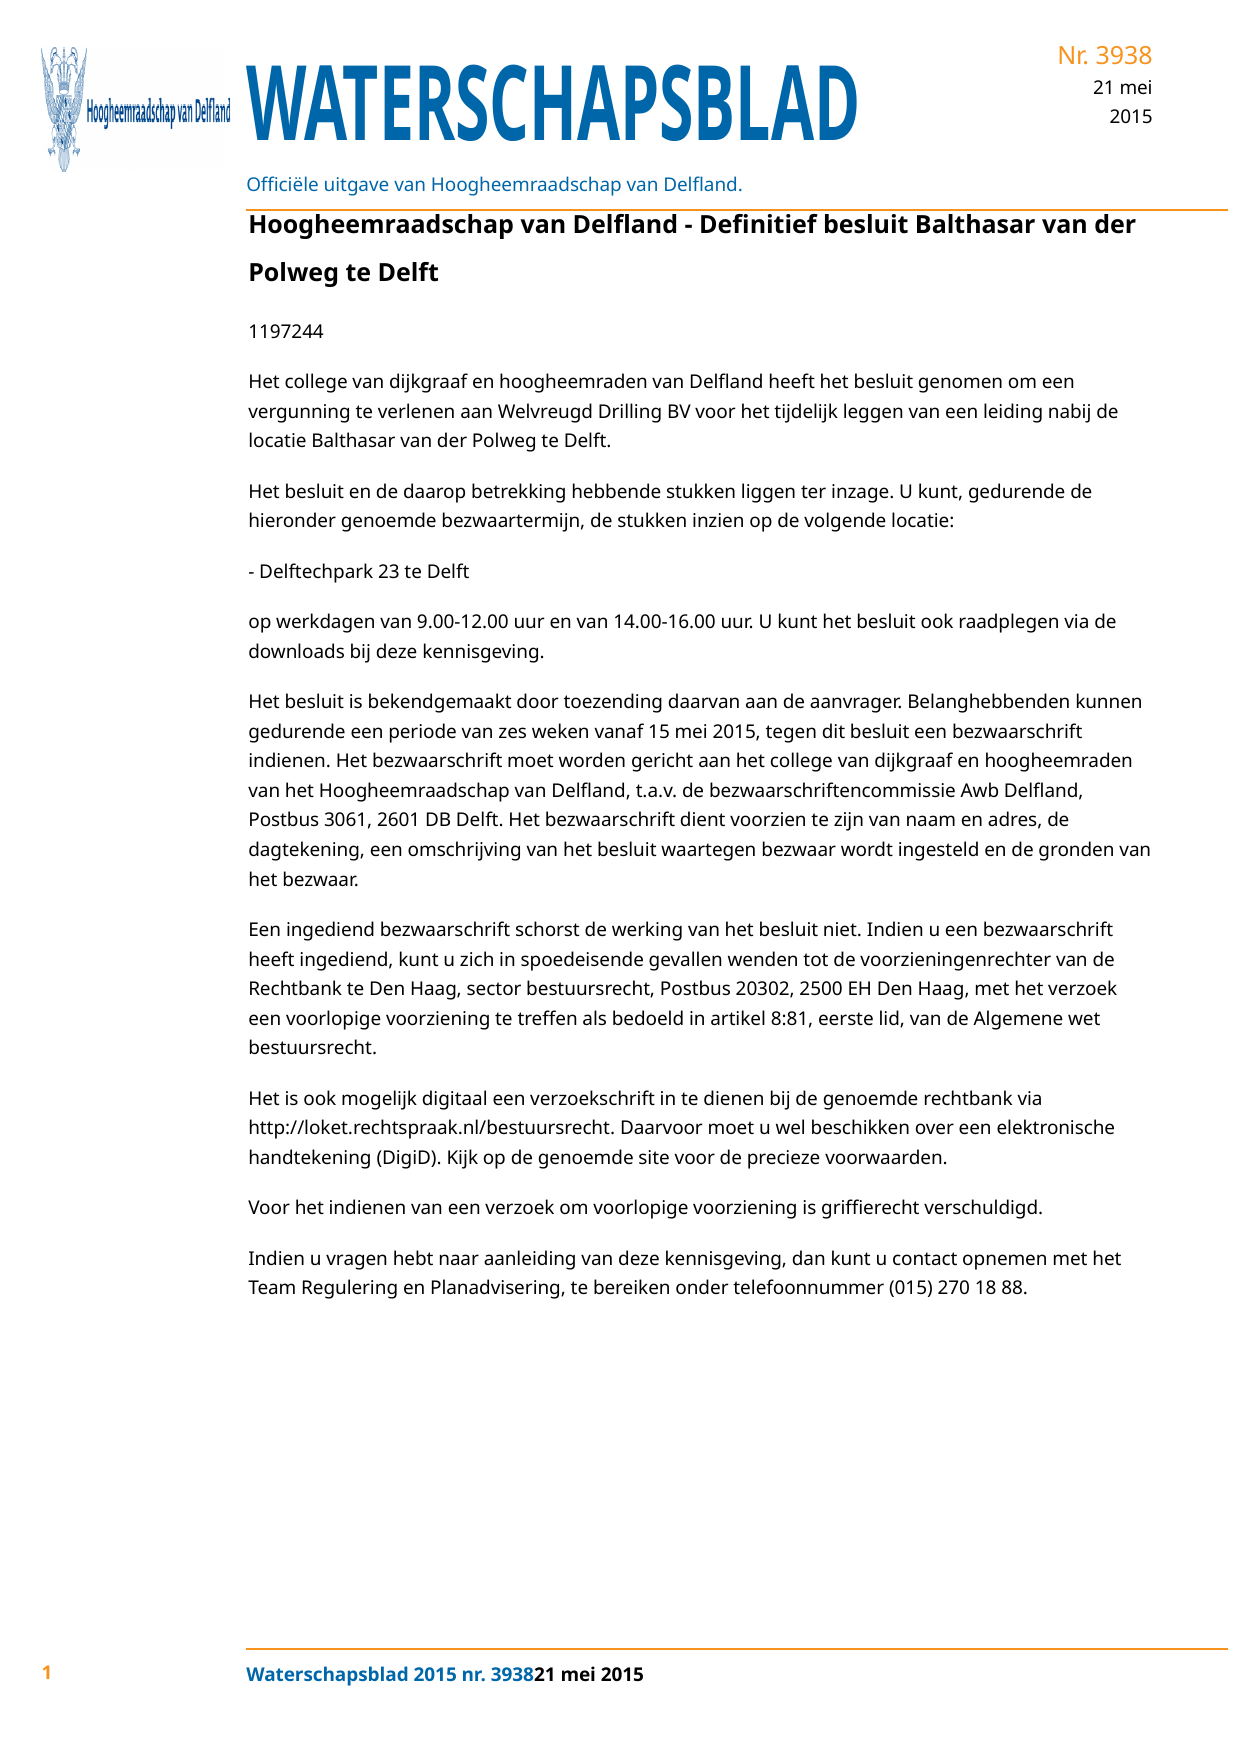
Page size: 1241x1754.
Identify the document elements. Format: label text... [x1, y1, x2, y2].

text Het college van dijkgraaf en hoogheemraden van Delfland heeft het besluit genomen om een vergunning te verlenen aan Welvreugd Drilling BV voor het tijdelijk leggen van een leiding nabij de locatie Balthasar van der Polweg te Delft. [248, 368, 1152, 453]
text Een ingediend bezwaarschrift schorst de werking van het besluit niet. Indien u een bezwaarschrift heeft ingediend, kunt u zich in spoedeisende gevallen wenden tot de voorzieningenrechter van de Rechtbank te Den Haag, sector bestuursrecht, Postbus 20302, 2500 EH Den Haag, met het verzoek een voorlopige voorziening te treffen als bedoeld in artikel 8:81, eerste lid, van de Algemene wet bestuursrecht. [248, 916, 1152, 1060]
text 1197244 [248, 318, 1152, 344]
text - Delftechpark 23 te Delft [248, 558, 1152, 584]
text Het besluit is bekendgemaakt door toezending daarvan aan de aanvrager. Belanghebbenden kunnen gedurende een periode van zes weken vanaf 15 mei 2015, tegen dit besluit een bezwaarschrift indienen. Het bezwaarschrift moet worden gericht aan het college van dijkgraaf en hoogheemraden van het Hoogheemraadschap van Delfland, t.a.v. de bezwaarschriftencommissie Awb Delfland, Postbus 3061, 2601 DB Delft. Het bezwaarschrift dient voorzien te zijn van naam en adres, de dagtekening, een omschrijving van het besluit waartegen bezwaar wordt ingesteld en de gronden van het bezwaar. [248, 688, 1152, 892]
text Hoogheemraadschap van Delfland - Definitief besluit Balthasar van der Polweg te Delft [248, 211, 1152, 288]
picture [41, 47, 231, 172]
text Indien u vragen hebt naar aanleiding van deze kennisgeving, dan kunt u contact opnemen met het Team Regulering en Planadvisering, te bereiken onder telefoonnummer (015) 270 18 88. [248, 1245, 1152, 1300]
text Voor het indienen van een verzoek om voorlopige voorziening is griffierecht verschuldigd. [248, 1194, 1152, 1220]
text Het besluit en de daarop betrekking hebbende stukken liggen ter inzage. U kunt, gedurende de hieronder genoemde bezwaartermijn, de stukken inzien op de volgende locatie: [248, 478, 1152, 533]
text Het is ook mogelijk digitaal een verzoekschrift in te dienen bij de genoemde rechtbank via http://loket.rechtspraak.nl/bestuursrecht. Daarvoor moet u wel beschikken over een elektronische handtekening (DigiD). Kijk op de genoemde site voor de precieze voorwaarden. [248, 1085, 1152, 1170]
text op werkdagen van 9.00-12.00 uur en van 14.00-16.00 uur. U kunt het besluit ook raadplegen via de downloads bij deze kennisgeving. [248, 608, 1152, 664]
